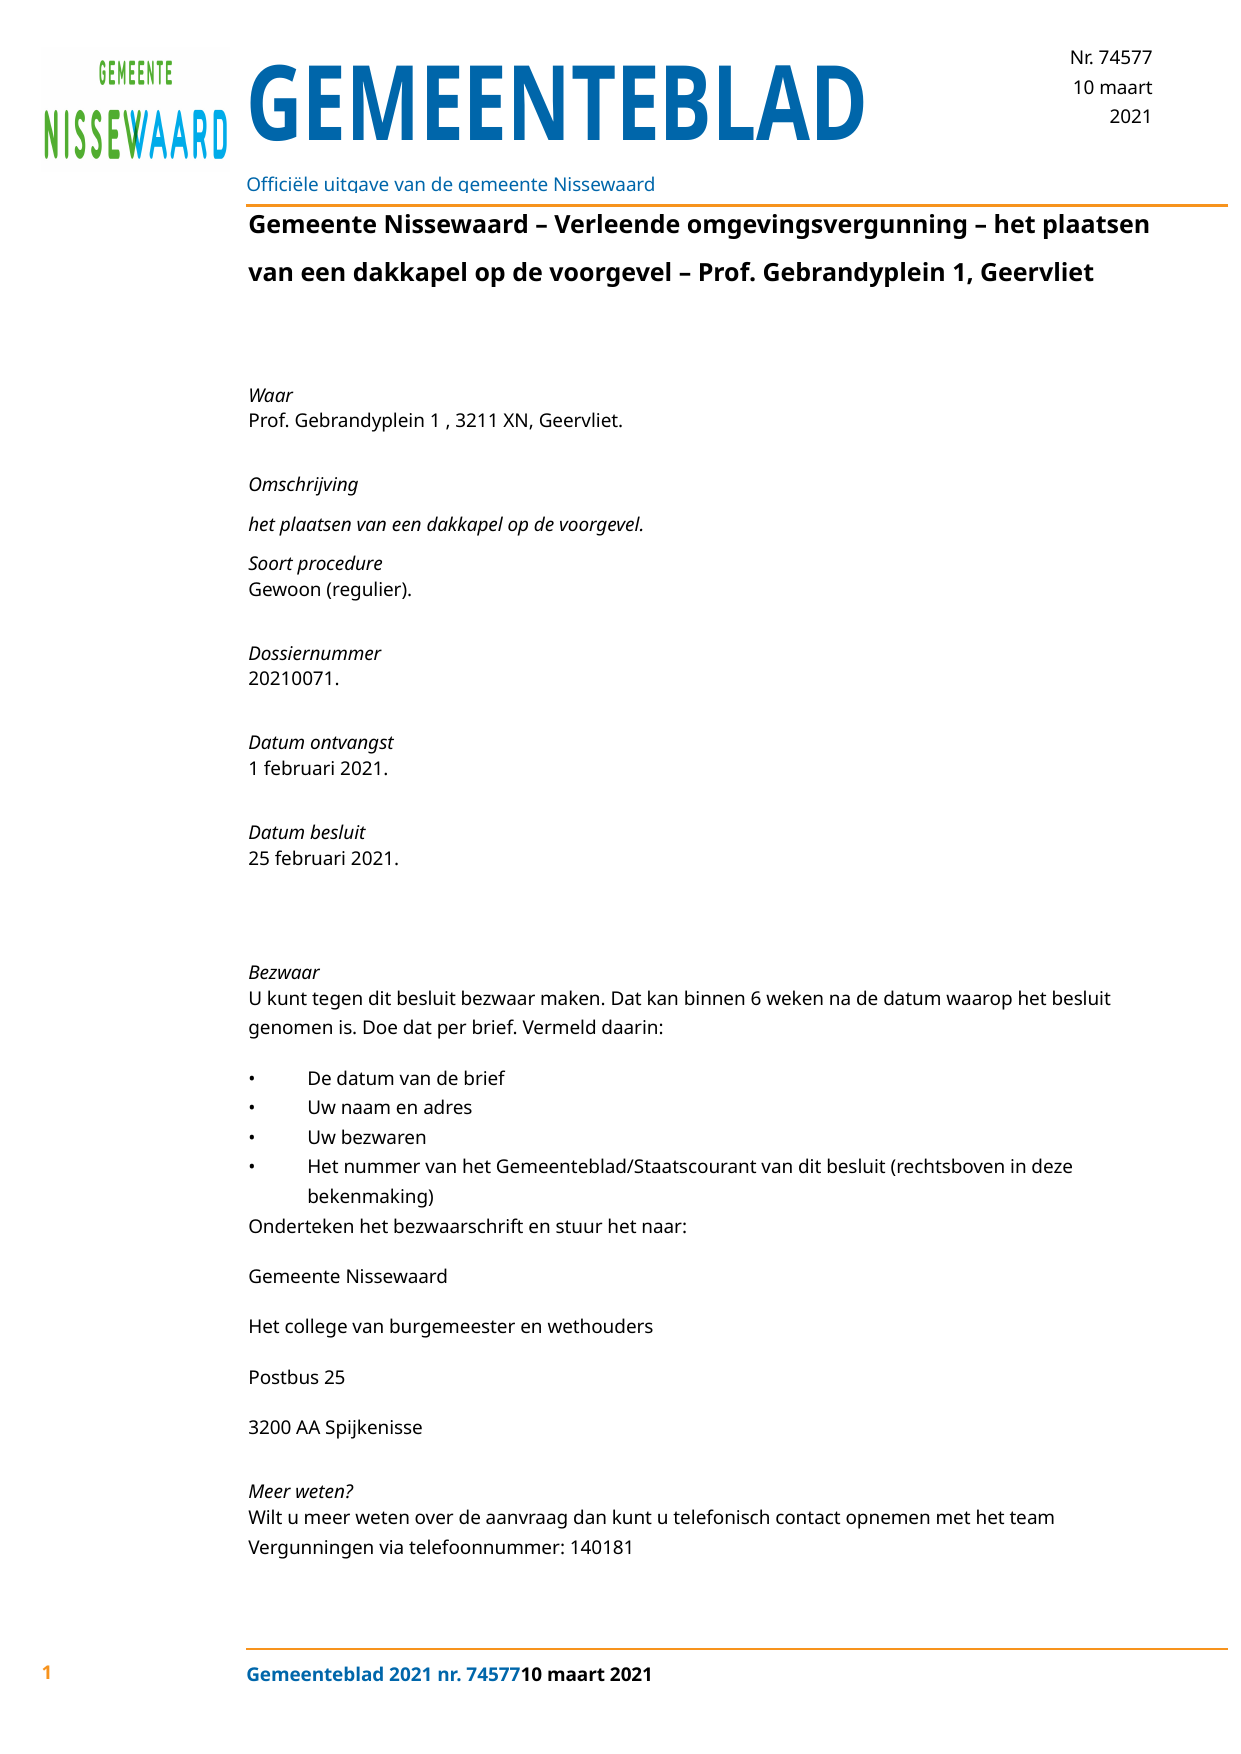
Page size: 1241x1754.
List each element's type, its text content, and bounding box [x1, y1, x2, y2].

text Prof. Gebrandyplein 1 , 3211 XN, Geervliet. [248, 408, 1152, 433]
text 25 februari 2021. [248, 845, 1152, 871]
text Dossiernummer [248, 640, 1152, 666]
text Meer weten? [248, 1478, 1152, 1504]
picture [41, 47, 231, 172]
text Soort procedure [248, 550, 1152, 576]
text Wilt u meer weten over de aanvraag dan kunt u telefonisch contact opnemen met het team Vergunningen via telefoonnummer: 140181 [248, 1504, 1152, 1559]
text Datum besluit [248, 819, 1152, 845]
text Datum ontvangst [248, 729, 1152, 755]
text Gewoon (regulier). [248, 576, 1152, 602]
text Gemeente Nissewaard [248, 1263, 1152, 1289]
text U kunt tegen dit besluit bezwaar maken. Dat kan binnen 6 weken na de datum waarop het besluit genomen is. Doe dat per brief. Vermeld daarin: [248, 985, 1152, 1040]
text Gemeente Nissewaard – Verleende omgevingsvergunning – het plaatsen van een dakkapel op de voorgevel – Prof. Gebrandyplein 1, Geervliet [248, 207, 1152, 288]
text 1 februari 2021. [248, 755, 1152, 781]
list De datum van de brief [248, 1065, 1152, 1091]
text het plaatsen van een dakkapel op de voorgevel. [248, 511, 1152, 537]
text Waar [248, 382, 1152, 408]
text Postbus 25 [248, 1364, 1152, 1390]
text Bezwaar [248, 959, 1152, 985]
list Uw naam en adres [248, 1094, 1152, 1120]
text 20210071. [248, 666, 1152, 691]
text 3200 AA Spijkenisse [248, 1414, 1152, 1440]
text Het college van burgemeester en wethouders [248, 1314, 1152, 1339]
list Uw bezwaren [248, 1124, 1152, 1150]
list Het nummer van het Gemeenteblad/Staatscourant van dit besluit (rechtsboven in deze bekenmaking) [248, 1154, 1152, 1209]
text Omschrijving [248, 472, 1152, 497]
text Onderteken het bezwaarschrift en stuur het naar: [248, 1213, 1152, 1239]
